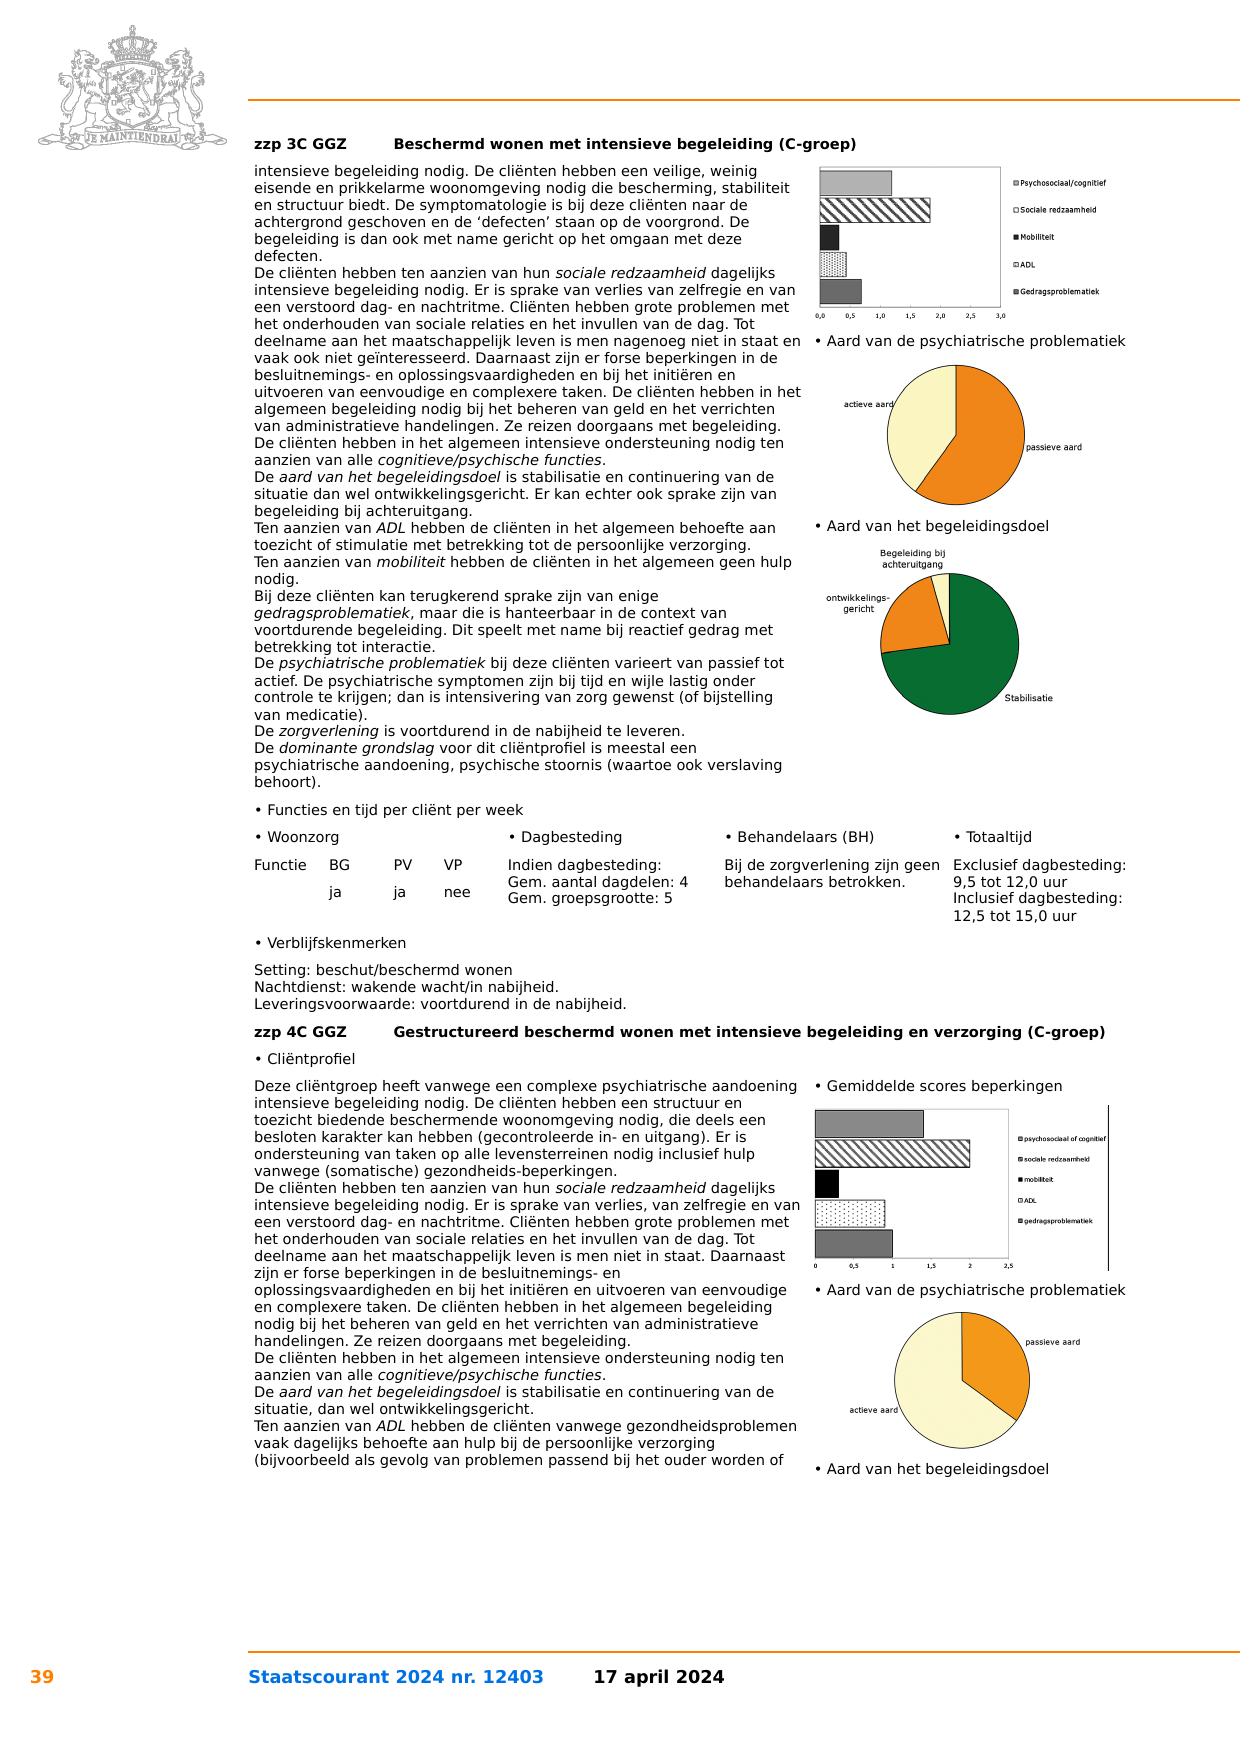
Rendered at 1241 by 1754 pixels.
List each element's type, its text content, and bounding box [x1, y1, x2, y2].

table_cell [808, 1101, 1163, 1276]
table_cell ja [324, 879, 387, 929]
table_cell Setting: beschut/beschermd wonen Nachtdienst: wakende wacht/in nabijheid. Leveringsvoorwaarde: voortdurend in de nabijheid. [249, 958, 1163, 1018]
table_cell • Woonzorg [249, 824, 501, 851]
table_header Beschermd wonen met intensieve begeleiding (C-groep) [388, 131, 1163, 157]
table_cell nee [438, 879, 501, 929]
table_cell • Behandelaars (BH) [719, 824, 947, 851]
picture [813, 360, 1109, 508]
table_cell [808, 356, 1163, 513]
table_cell [808, 158, 1163, 327]
table_cell • Cliëntprofiel [249, 1046, 1163, 1073]
table_cell • Aard van het begeleidingsdoel [808, 1456, 1163, 1483]
table_cell VP [438, 852, 501, 878]
picture [813, 1308, 1109, 1451]
table_cell ja [388, 879, 437, 929]
table_cell • Dagbesteding [502, 824, 718, 851]
table_cell • Verblijfskenmerken [249, 930, 1163, 956]
table_cell • Totaaltijd [948, 824, 1163, 851]
table_cell PV [388, 852, 437, 878]
table_cell [808, 541, 1163, 796]
table_header zzp 3C GGZ [249, 131, 387, 157]
table_cell • Aard van de psychiatrische problematiek [808, 328, 1163, 354]
picture [813, 163, 1109, 323]
table_cell [249, 879, 323, 929]
table_cell • Functies en tijd per cliënt per week [249, 797, 1163, 823]
table_cell Functie [249, 852, 323, 878]
table_cell Indien dagbesteding: Gem. aantal dagdelen: 4 Gem. groepsgrootte: 5 [502, 852, 718, 929]
table_cell • Aard van de psychiatrische problematiek [808, 1277, 1163, 1303]
table_cell Exclusief dagbesteding: 9,5 tot 12,0 uur Inclusief dagbesteding: 12,5 tot 15,0 uur [948, 852, 1163, 929]
picture [813, 545, 1109, 717]
table_cell Bij de zorgverlening zijn geen behandelaars betrokken. [719, 852, 947, 929]
picture [38, 25, 227, 150]
table_cell zzp 4C GGZ [249, 1019, 387, 1045]
table_cell • Gemiddelde scores beperkingen [808, 1074, 1163, 1100]
table_cell Gestructureerd beschermd wonen met intensieve begeleiding en verzorging (C-groep) [388, 1019, 1163, 1045]
table_cell • Aard van het begeleidingsdoel [808, 514, 1163, 540]
table_cell BG [324, 852, 387, 878]
picture [813, 1105, 1109, 1271]
table_cell Deze cliëntgroep heeft vanwege een complexe psychiatrische aandoening intensieve begeleiding nodig. De cliënten hebben een structuur en toezicht biedende beschermende woonomgeving nodig, die deels een besloten karakter kan hebben (gecontroleerde in- en uitgang). Er is ondersteuning van taken op alle levensterreinen nodig inclusief hulp vanwege (somatische) gezondheids-beperkingen. De cliënten hebben ten aanzien van hun sociale redzaamheid dagelijks intensieve begeleiding nodig. Er is sprake van verlies, van zelfregie en van een verstoord dag- en nachtritme. Cliënten hebben grote problemen met het onderhouden van sociale relaties en het invullen van de dag. Tot deelname aan het maatschappelijk leven is men niet in staat. Daarnaast zijn er forse beperkingen in de besluitnemings- en oplossingsvaardigheden en bij het initiëren en uitvoeren van eenvoudige en complexere taken. De cliënten hebben in het algemeen begeleiding nodig bij het beheren van geld en het verrichten van administratieve handelingen. Ze reizen doorgaans met begeleiding. De cliënten hebben in het algemeen intensieve ondersteuning nodig ten aanzien van alle cognitieve/psychische functies. De aard van het begeleidingsdoel is stabilisatie en continuering van de situatie, dan wel ontwikkelingsgericht. Ten aanzien van ADL hebben de cliënten vanwege gezondheidsproblemen vaak dagelijks behoefte aan hulp bij de persoonlijke verzorging (bijvoorbeeld als gevolg van problemen passend bij het ouder worden of [249, 1074, 807, 1483]
table_cell intensieve begeleiding nodig. De cliënten hebben een veilige, weinig eisende en prikkelarme woonomgeving nodig die bescherming, stabiliteit en structuur biedt. De symptomatologie is bij deze cliënten naar de achtergrond geschoven en de ‘defecten’ staan op de voorgrond. De begeleiding is dan ook met name gericht op het omgaan met deze defecten. De cliënten hebben ten aanzien van hun sociale redzaamheid dagelijks intensieve begeleiding nodig. Er is sprake van verlies van zelfregie en van een verstoord dag- en nachtritme. Cliënten hebben grote problemen met het onderhouden van sociale relaties en het invullen van de dag. Tot deelname aan het maatschappelijk leven is men nagenoeg niet in staat en vaak ook niet geïnteresseerd. Daarnaast zijn er forse beperkingen in de besluitnemings- en oplossingsvaardigheden en bij het initiëren en uitvoeren van eenvoudige en complexere taken. De cliënten hebben in het algemeen begeleiding nodig bij het beheren van geld en het verrichten van administratieve handelingen. Ze reizen doorgaans met begeleiding. De cliënten hebben in het algemeen intensieve ondersteuning nodig ten aanzien van alle cognitieve/psychische functies. De aard van het begeleidingsdoel is stabilisatie en continuering van de situatie dan wel ontwikkelingsgericht. Er kan echter ook sprake zijn van begeleiding bij achteruitgang. Ten aanzien van ADL hebben de cliënten in het algemeen behoefte aan toezicht of stimulatie met betrekking tot de persoonlijke verzorging. Ten aanzien van mobiliteit hebben de cliënten in het algemeen geen hulp nodig. Bij deze cliënten kan terugkerend sprake zijn van enige gedragsproblematiek, maar die is hanteerbaar in de context van voortdurende begeleiding. Dit speelt met name bij reactief gedrag met betrekking tot interactie. De psychiatrische problematiek bij deze cliënten varieert van passief tot actief. De psychiatrische symptomen zijn bij tijd en wijle lastig onder controle te krijgen; dan is intensivering van zorg gewenst (of bijstelling van medicatie). De zorgverlening is voortdurend in de nabijheid te leveren. De dominante grondslag voor dit cliëntprofiel is meestal een psychiatrische aandoening, psychische stoornis (waartoe ook verslaving behoort). [249, 158, 807, 796]
table_cell [808, 1304, 1163, 1455]
